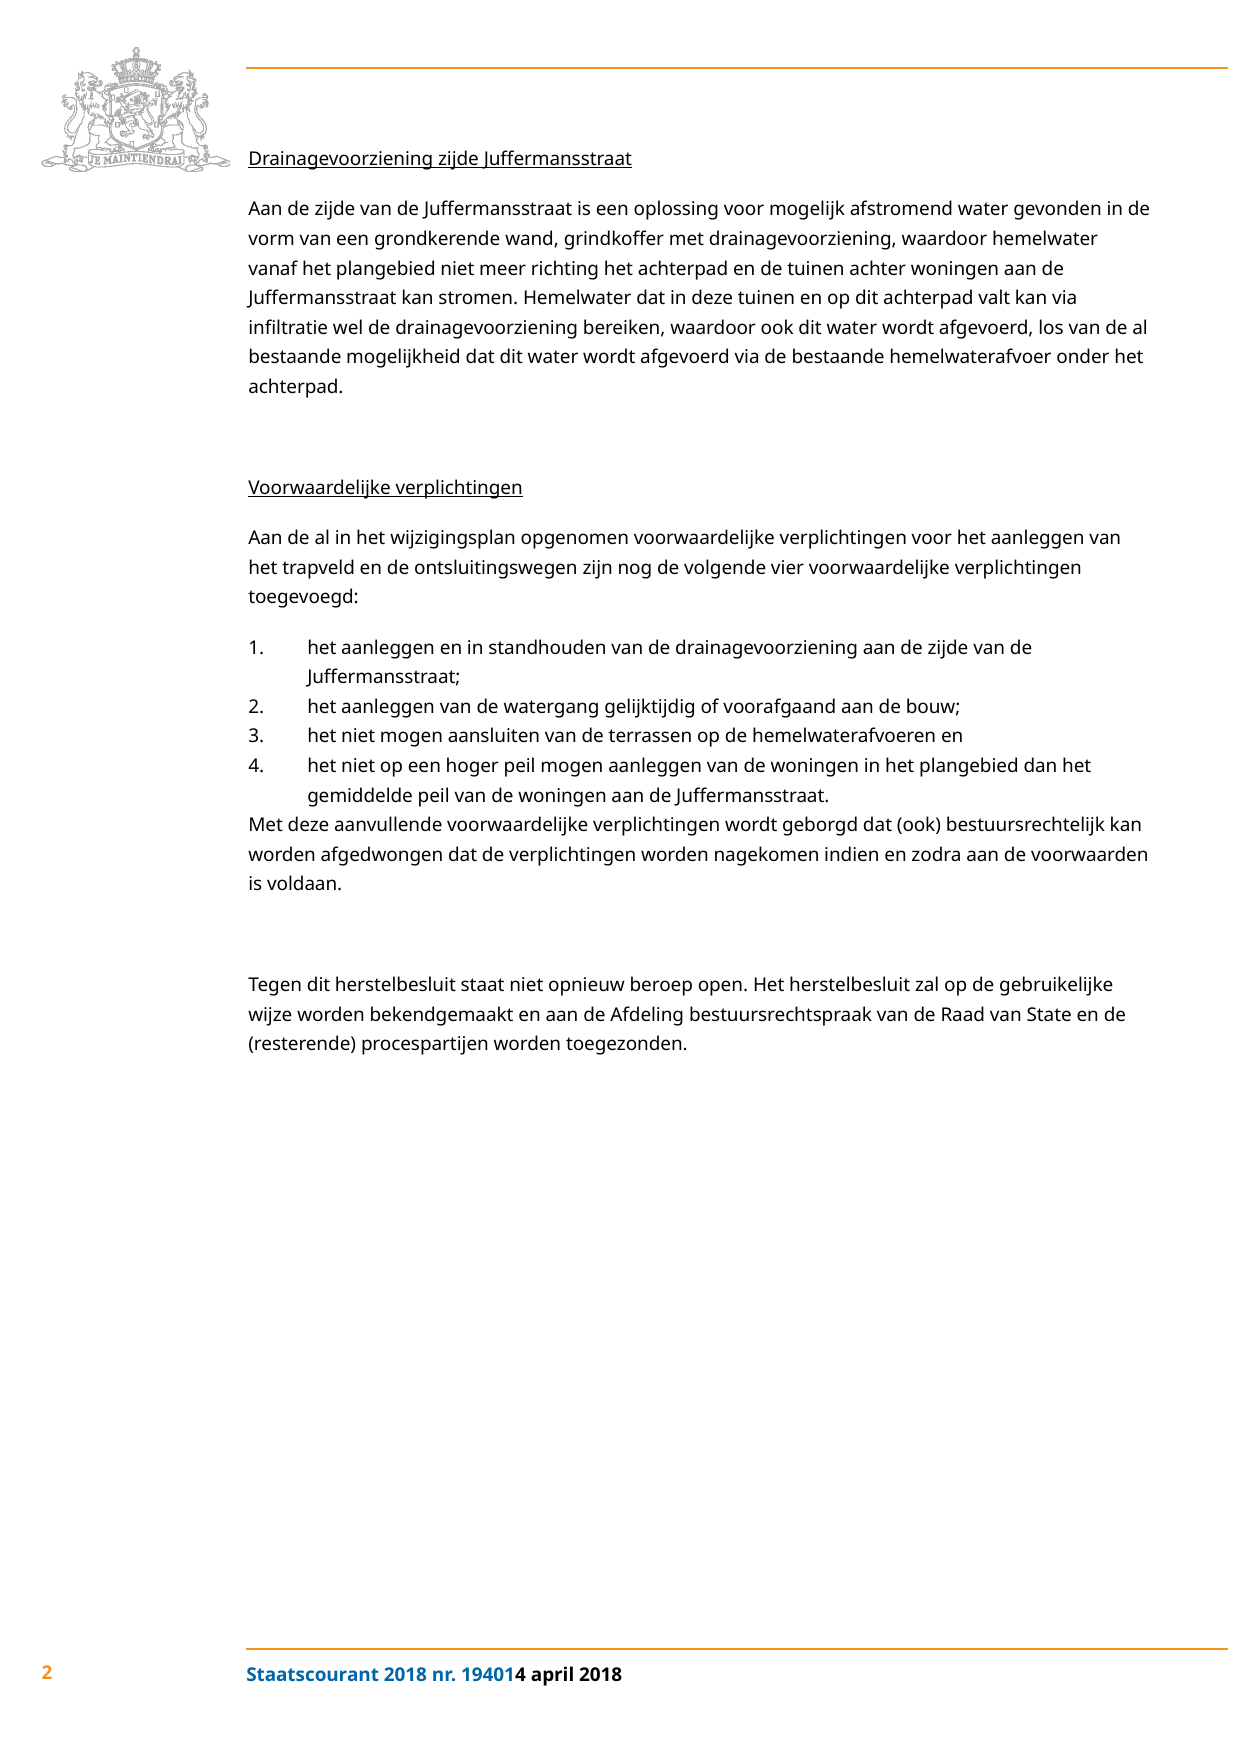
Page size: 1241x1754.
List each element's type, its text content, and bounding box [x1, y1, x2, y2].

list het aanleggen en in standhouden van de drainagevoorziening aan de zijde van de Juffermansstraat; [248, 634, 1152, 689]
picture [41, 47, 231, 172]
list het niet op een hoger peil mogen aanleggen van de woningen in het plangebied dan het gemiddelde peil van de woningen aan de Juffermansstraat. [248, 752, 1152, 808]
list het niet mogen aansluiten van de terrassen op de hemelwaterafvoeren en [248, 723, 1152, 748]
text Voorwaardelijke verplichtingen [248, 474, 1152, 500]
text Tegen dit herstelbesluit staat niet opnieuw beroep open. Het herstelbesluit zal op de gebruikelijke wijze worden bekendgemaakt en aan de Afdeling bestuursrechtspraak van de Raad van State en de (resterende) procespartijen worden toegezonden. [248, 971, 1152, 1056]
text Aan de al in het wijzigingsplan opgenomen voorwaardelijke verplichtingen voor het aanleggen van het trapveld en de ontsluitingswegen zijn nog de volgende vier voorwaardelijke verplichtingen toegevoegd: [248, 524, 1152, 609]
list het aanleggen van de watergang gelijktijdig of voorafgaand aan de bouw; [248, 693, 1152, 719]
text Met deze aanvullende voorwaardelijke verplichtingen wordt geborgd dat (ook) bestuursrechtelijk kan worden afgedwongen dat de verplichtingen worden nagekomen indien en zodra aan de voorwaarden is voldaan. [248, 811, 1152, 896]
text Drainagevoorziening zijde Juffermansstraat [248, 145, 1152, 171]
text Aan de zijde van de Juffermansstraat is een oplossing voor mogelijk afstromend water gevonden in de vorm van een grondkerende wand, grindkoffer met drainagevoorziening, waardoor hemelwater vanaf het plangebied niet meer richting het achterpad en de tuinen achter woningen aan de Juffermansstraat kan stromen. Hemelwater dat in deze tuinen en op dit achterpad valt kan via infiltratie wel de drainagevoorziening bereiken, waardoor ook dit water wordt afgevoerd, los van de al bestaande mogelijkheid dat dit water wordt afgevoerd via de bestaande hemelwaterafvoer onder het achterpad. [248, 196, 1152, 399]
